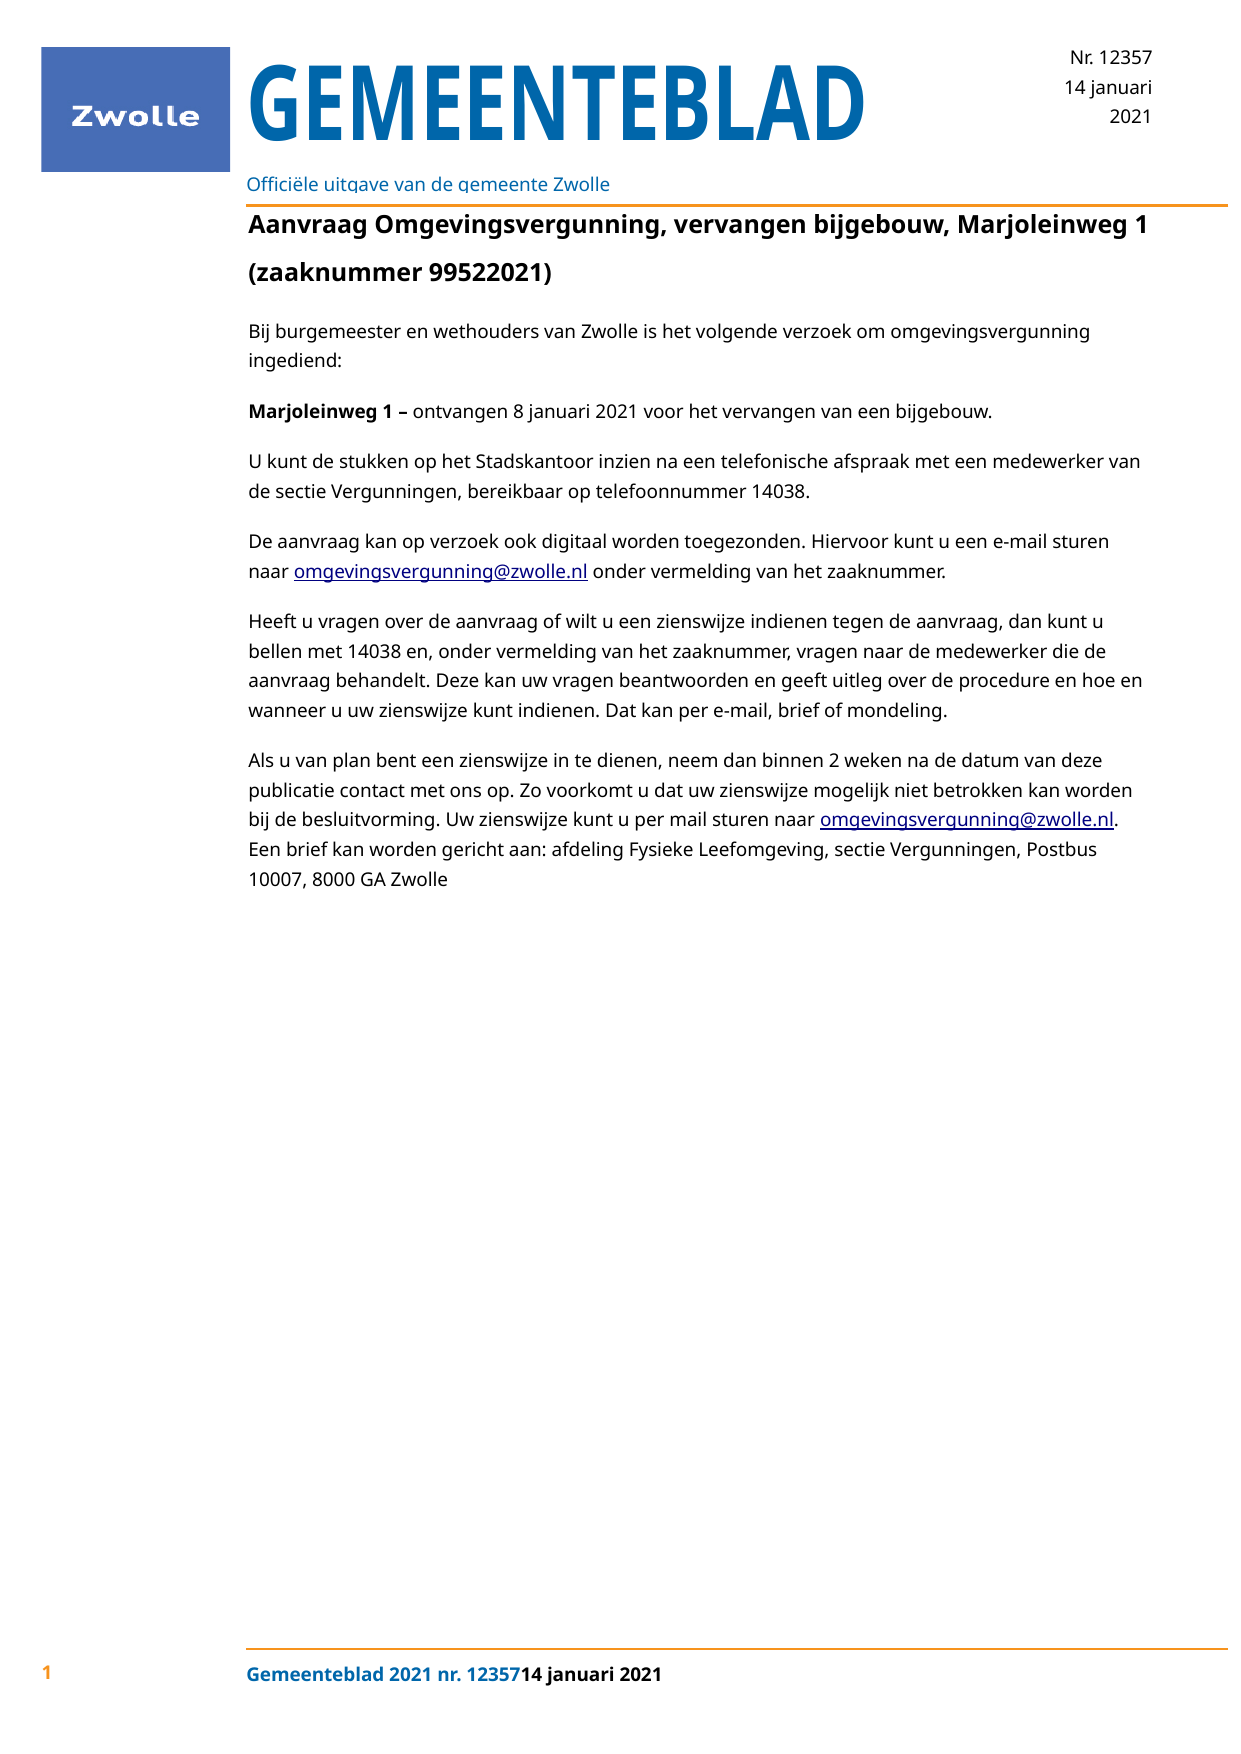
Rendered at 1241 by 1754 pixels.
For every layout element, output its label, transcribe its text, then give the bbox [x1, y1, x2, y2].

text U kunt de stukken op het Stadskantoor inzien na een telefonische afspraak met een medewerker van de sectie Vergunningen, bereikbaar op telefoonnummer 14038. [248, 448, 1152, 504]
text Marjoleinweg 1 – ontvangen 8 januari 2021 voor het vervangen van een bijgebouw. [248, 398, 1152, 424]
text Heeft u vragen over de aanvraag of wilt u een zienswijze indienen tegen de aanvraag, dan kunt u bellen met 14038 en, onder vermelding van het zaaknummer, vragen naar de medewerker die de aanvraag behandelt. Deze kan uw vragen beantwoorden en geeft uitleg over de procedure en hoe en wanneer u uw zienswijze kunt indienen. Dat kan per e-mail, brief of mondeling. [248, 608, 1152, 723]
text De aanvraag kan op verzoek ook digitaal worden toegezonden. Hiervoor kunt u een e-mail sturen naar omgevingsvergunning@zwolle.nl onder vermelding van het zaaknummer. [248, 528, 1152, 584]
text Bij burgemeester en wethouders van Zwolle is het volgende verzoek om omgevingsvergunning ingediend: [248, 318, 1152, 373]
picture [41, 47, 231, 172]
text Als u van plan bent een zienswijze in te dienen, neem dan binnen 2 weken na de datum van deze publicatie contact met ons op. Zo voorkomt u dat uw zienswijze mogelijk niet betrokken kan worden bij de besluitvorming. Uw zienswijze kunt u per mail sturen naar omgevingsvergunning@zwolle.nl. Een brief kan worden gericht aan: afdeling Fysieke Leefomgeving, sectie Vergunningen, Postbus 10007, 8000 GA Zwolle [248, 747, 1152, 892]
text Aanvraag Omgevingsvergunning, vervangen bijgebouw, Marjoleinweg 1 (zaaknummer 99522021) [248, 207, 1152, 288]
